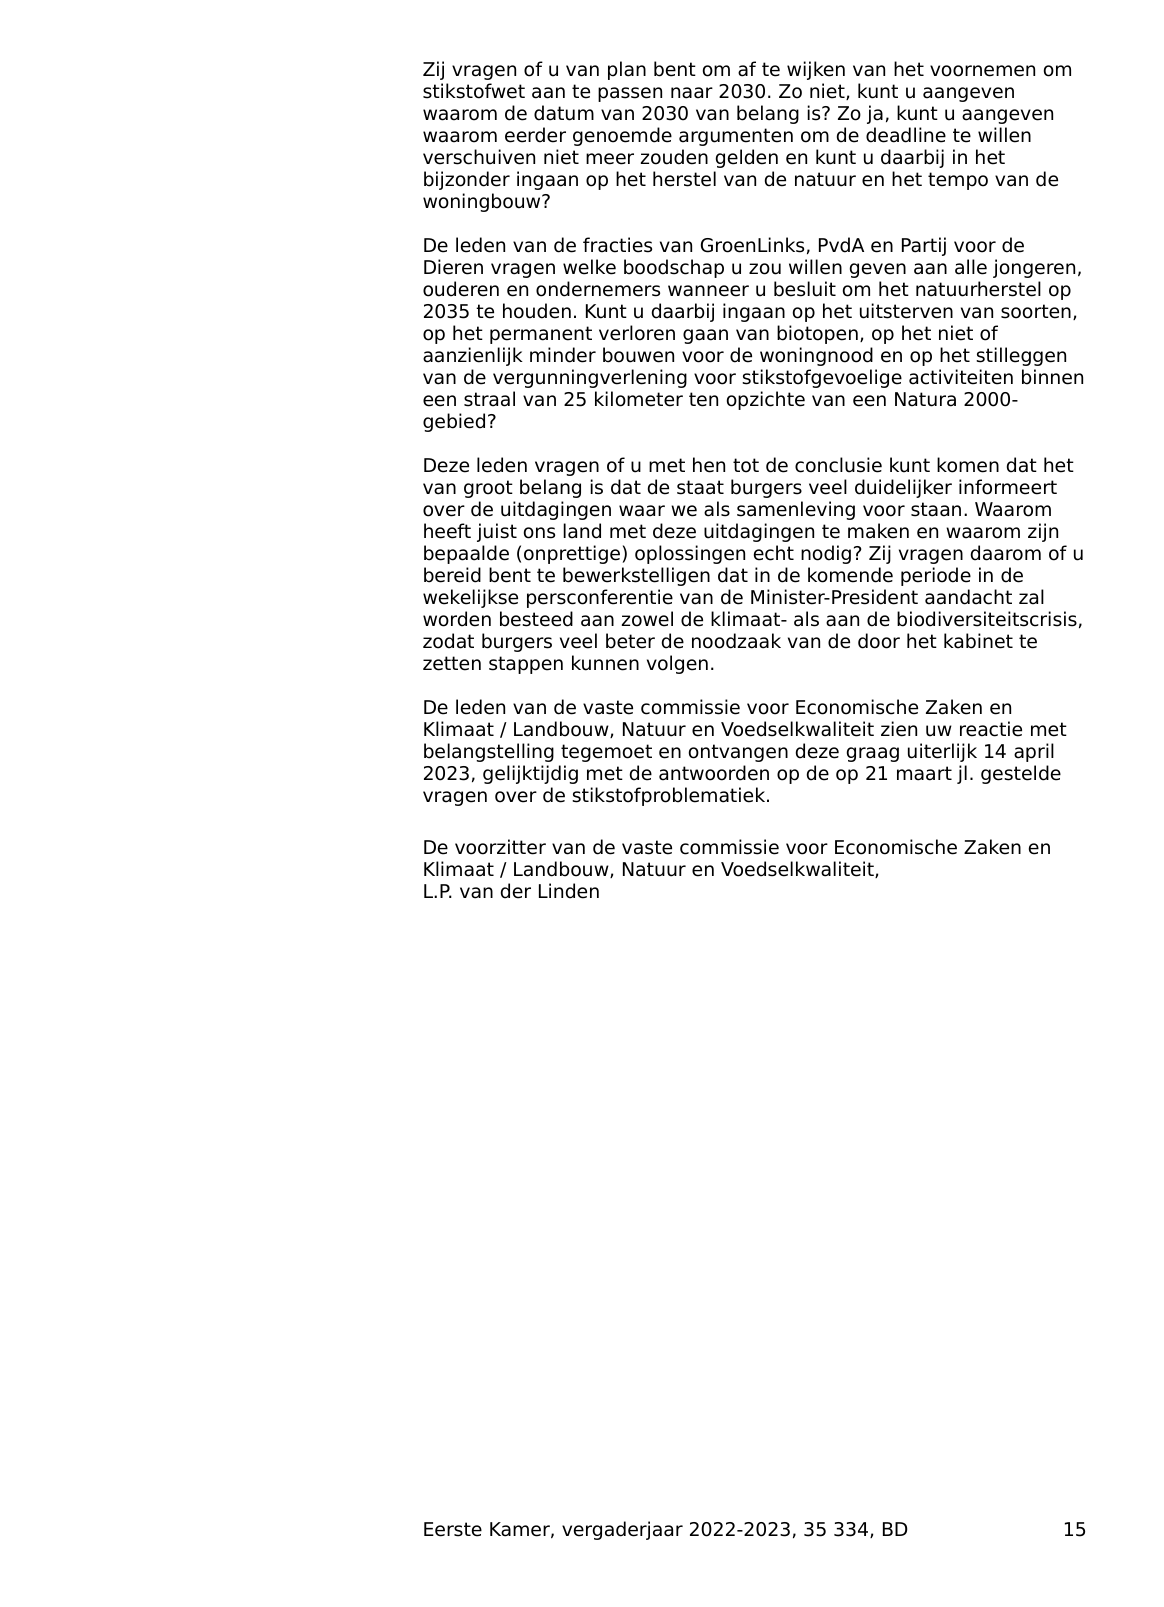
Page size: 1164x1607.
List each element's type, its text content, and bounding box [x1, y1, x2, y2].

text Deze leden vragen of u met hen tot de conclusie kunt komen dat het van groot belang is dat de staat burgers veel duidelijker informeert over de uitdagingen waar we als samenleving voor staan. Waarom heeft juist ons land met deze uitdagingen te maken en waarom zijn bepaalde (onprettige) oplossingen echt nodig? Zij vragen daarom of u bereid bent te bewerkstelligen dat in de komende periode in de wekelijkse persconferentie van de Minister-President aandacht zal worden besteed aan zowel de klimaat- als aan de biodiversiteitscrisis, zodat burgers veel beter de noodzaak van de door het kabinet te zetten stappen kunnen volgen. [422, 455, 1087, 675]
text De leden van de vaste commissie voor Economische Zaken en Klimaat / Landbouw, Natuur en Voedselkwaliteit zien uw reactie met belangstelling tegemoet en ontvangen deze graag uiterlijk 14 april 2023, gelijktijdig met de antwoorden op de op 21 maart jl. gestelde vragen over de stikstofproblematiek. [422, 697, 1087, 807]
text De leden van de fracties van GroenLinks, PvdA en Partij voor de Dieren vragen welke boodschap u zou willen geven aan alle jongeren, ouderen en ondernemers wanneer u besluit om het natuurherstel op 2035 te houden. Kunt u daarbij ingaan op het uitsterven van soorten, op het permanent verloren gaan van biotopen, op het niet of aanzienlijk minder bouwen voor de woningnood en op het stilleggen van de vergunningverlening voor stikstofgevoelige activiteiten binnen een straal van 25 kilometer ten opzichte van een Natura 2000-gebied? [422, 235, 1087, 433]
text De voorzitter van de vaste commissie voor Economische Zaken en Klimaat / Landbouw, Natuur en Voedselkwaliteit, L.P. van der Linden [422, 837, 1087, 903]
text Zij vragen of u van plan bent om af te wijken van het voornemen om stikstofwet aan te passen naar 2030. Zo niet, kunt u aangeven waarom de datum van 2030 van belang is? Zo ja, kunt u aangeven waarom eerder genoemde argumenten om de deadline te willen verschuiven niet meer zouden gelden en kunt u daarbij in het bijzonder ingaan op het herstel van de natuur en het tempo van de woningbouw? [422, 59, 1087, 213]
